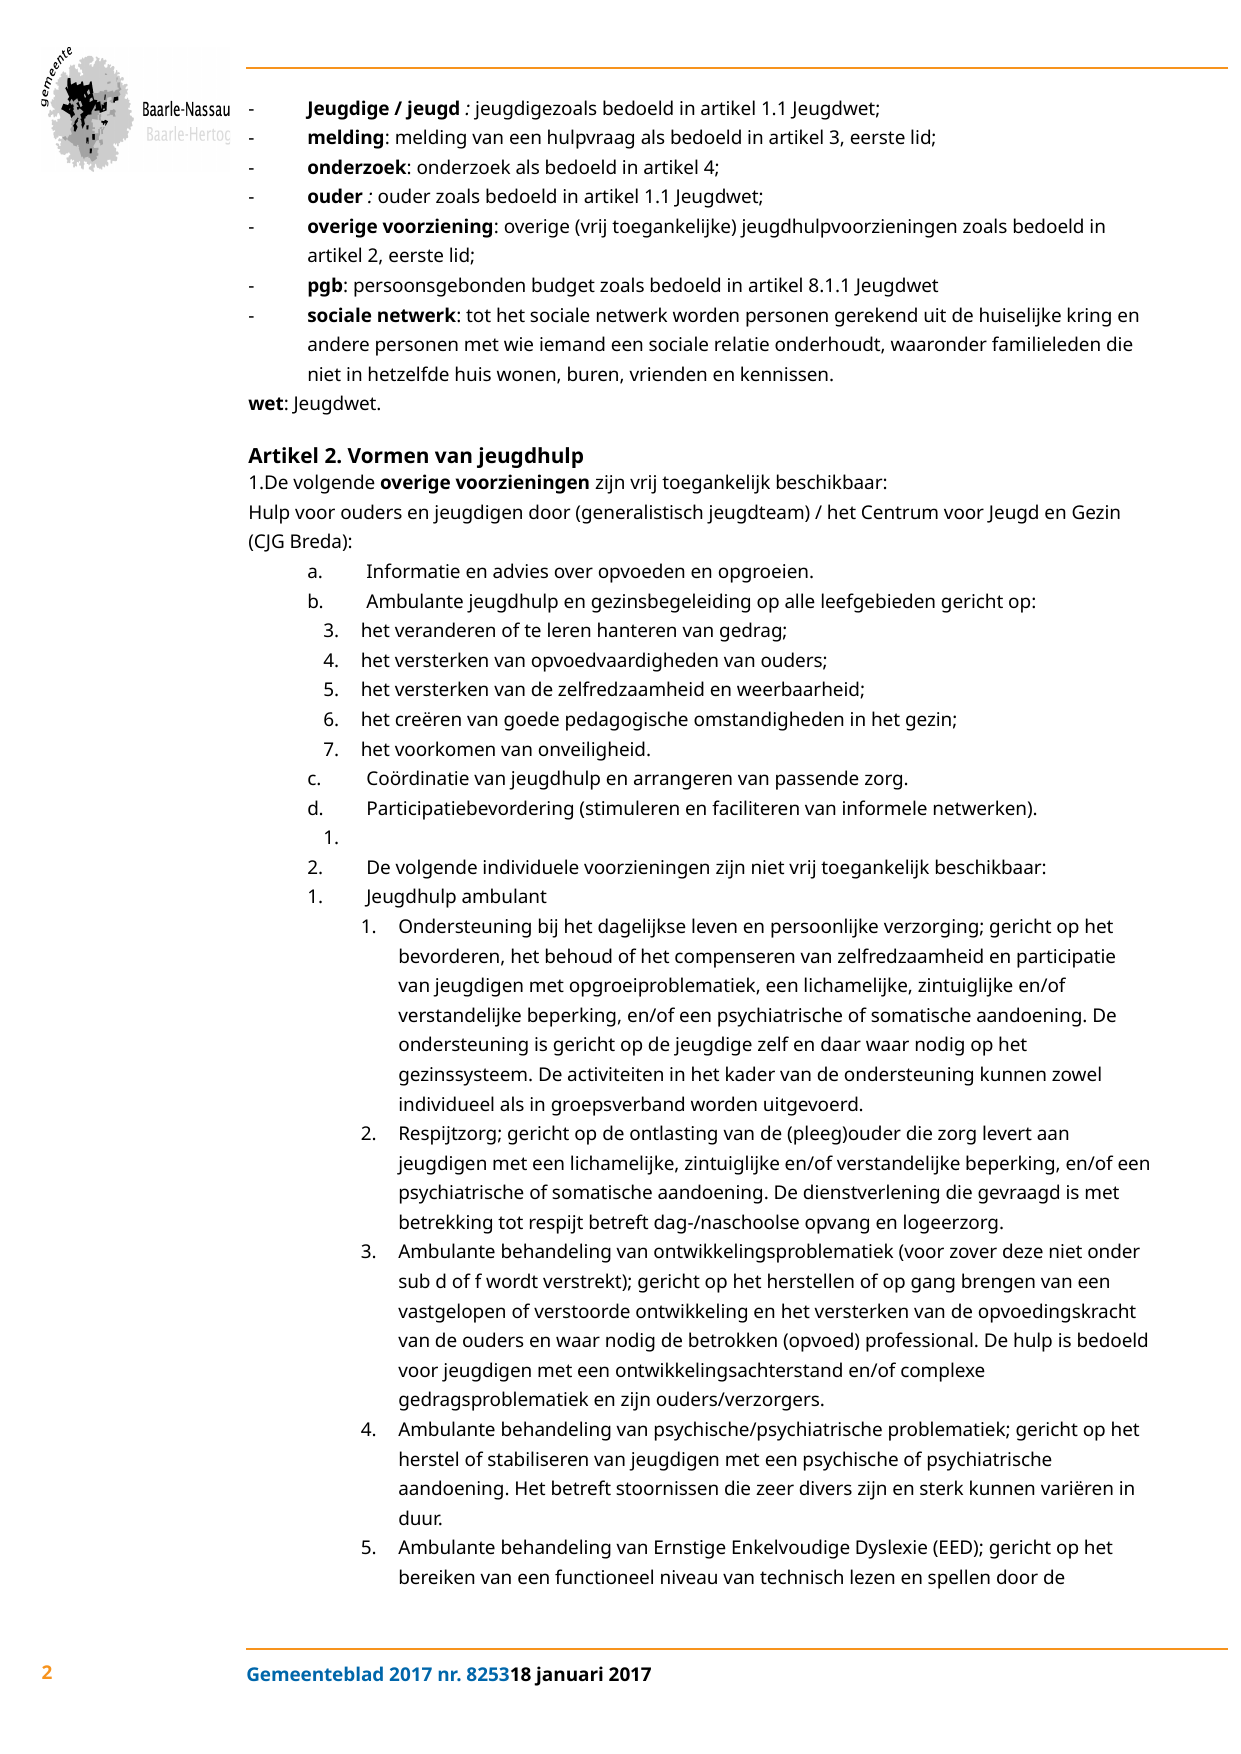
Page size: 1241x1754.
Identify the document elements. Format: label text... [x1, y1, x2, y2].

list Ondersteuning bij het dagelijkse leven en persoonlijke verzorging; gericht op het bevorderen, het behoud of het compenseren van zelfredzaamheid en participatie van jeugdigen met opgroeiproblematiek, een lichamelijke, zintuiglijke en/of verstandelijke beperking, en/of een psychiatrische of somatische aandoening. De ondersteuning is gericht op de jeugdige zelf en daar waar nodig op het gezinssysteem. De activiteiten in het kader van de ondersteuning kunnen zowel individueel als in groepsverband worden uitgevoerd. [361, 913, 1152, 1116]
list De volgende individuele voorzieningen zijn niet vrij toegankelijk beschikbaar: [307, 854, 1152, 880]
list sociale netwerk: tot het sociale netwerk worden personen gerekend uit de huiselijke kring en andere personen met wie iemand een sociale relatie onderhoudt, waaronder familieleden die niet in hetzelfde huis wonen, buren, vrienden en kennissen. [248, 302, 1152, 387]
list Ambulante jeugdhulp en gezinsbegeleiding op alle leefgebieden gericht op: [307, 588, 1152, 613]
list Informatie en advies over opvoeden en opgroeien. [307, 558, 1152, 584]
list het creëren van goede pedagogische omstandigheden in het gezin; [323, 706, 1152, 732]
list ouder : ouder zoals bedoeld in artikel 1.1 Jeugdwet; [248, 183, 1152, 209]
list Jeugdhulp ambulant [307, 884, 1152, 909]
list Jeugdige / jeugd : jeugdigezoals bedoeld in artikel 1.1 Jeugdwet; [248, 95, 1152, 121]
list Participatiebevordering (stimuleren en faciliteren van informele netwerken). [307, 795, 1152, 821]
list overige voorziening: overige (vrij toegankelijke) jeugdhulpvoorzieningen zoals bedoeld in artikel 2, eerste lid; [248, 213, 1152, 268]
list onderzoek: onderzoek als bedoeld in artikel 4; [248, 154, 1152, 180]
text wet: Jeugdwet. [248, 391, 1152, 416]
list het voorkomen van onveiligheid. [323, 736, 1152, 761]
list het veranderen of te leren hanteren van gedrag; [323, 617, 1152, 643]
list het versterken van opvoedvaardigheden van ouders; [323, 647, 1152, 673]
list pgb: persoonsgebonden budget zoals bedoeld in artikel 8.1.1 Jeugdwet [248, 272, 1152, 298]
list melding: melding van een hulpvraag als bedoeld in artikel 3, eerste lid; [248, 124, 1152, 150]
list Ambulante behandeling van psychische/psychiatrische problematiek; gericht op het herstel of stabiliseren van jeugdigen met een psychische of psychiatrische aandoening. Het betreft stoornissen die zeer divers zijn en sterk kunnen variëren in duur. [361, 1416, 1152, 1531]
picture [41, 47, 231, 172]
text Artikel 2. Vormen van jeugdhulp [248, 441, 1152, 469]
list het versterken van de zelfredzaamheid en weerbaarheid; [323, 677, 1152, 702]
text 1.De volgende overige voorzieningen zijn vrij toegankelijk beschikbaar: [248, 469, 1152, 495]
text Hulp voor ouders en jeugdigen door (generalistisch jeugdteam) / het Centrum voor Jeugd en Gezin (CJG Breda): [248, 499, 1152, 554]
list Coördinatie van jeugdhulp en arrangeren van passende zorg. [307, 765, 1152, 791]
list Respijtzorg; gericht op de ontlasting van de (pleeg)ouder die zorg levert aan jeugdigen met een lichamelijke, zintuiglijke en/of verstandelijke beperking, en/of een psychiatrische of somatische aandoening. De dienstverlening die gevraagd is met betrekking tot respijt betreft dag-/naschoolse opvang en logeerzorg. [361, 1120, 1152, 1235]
list Ambulante behandeling van Ernstige Enkelvoudige Dyslexie (EED); gericht op het bereiken van een functioneel niveau van technisch lezen en spellen door de [361, 1534, 1152, 1590]
list Ambulante behandeling van ontwikkelingsproblematiek (voor zover deze niet onder sub d of f wordt verstrekt); gericht op het herstellen of op gang brengen van een vastgelopen of verstoorde ontwikkeling en het versterken van de opvoedingskracht van de ouders en waar nodig de betrokken (opvoed) professional. De hulp is bedoeld voor jeugdigen met een ontwikkelingsachterstand en/of complexe gedragsproblematiek en zijn ouders/verzorgers. [361, 1239, 1152, 1412]
